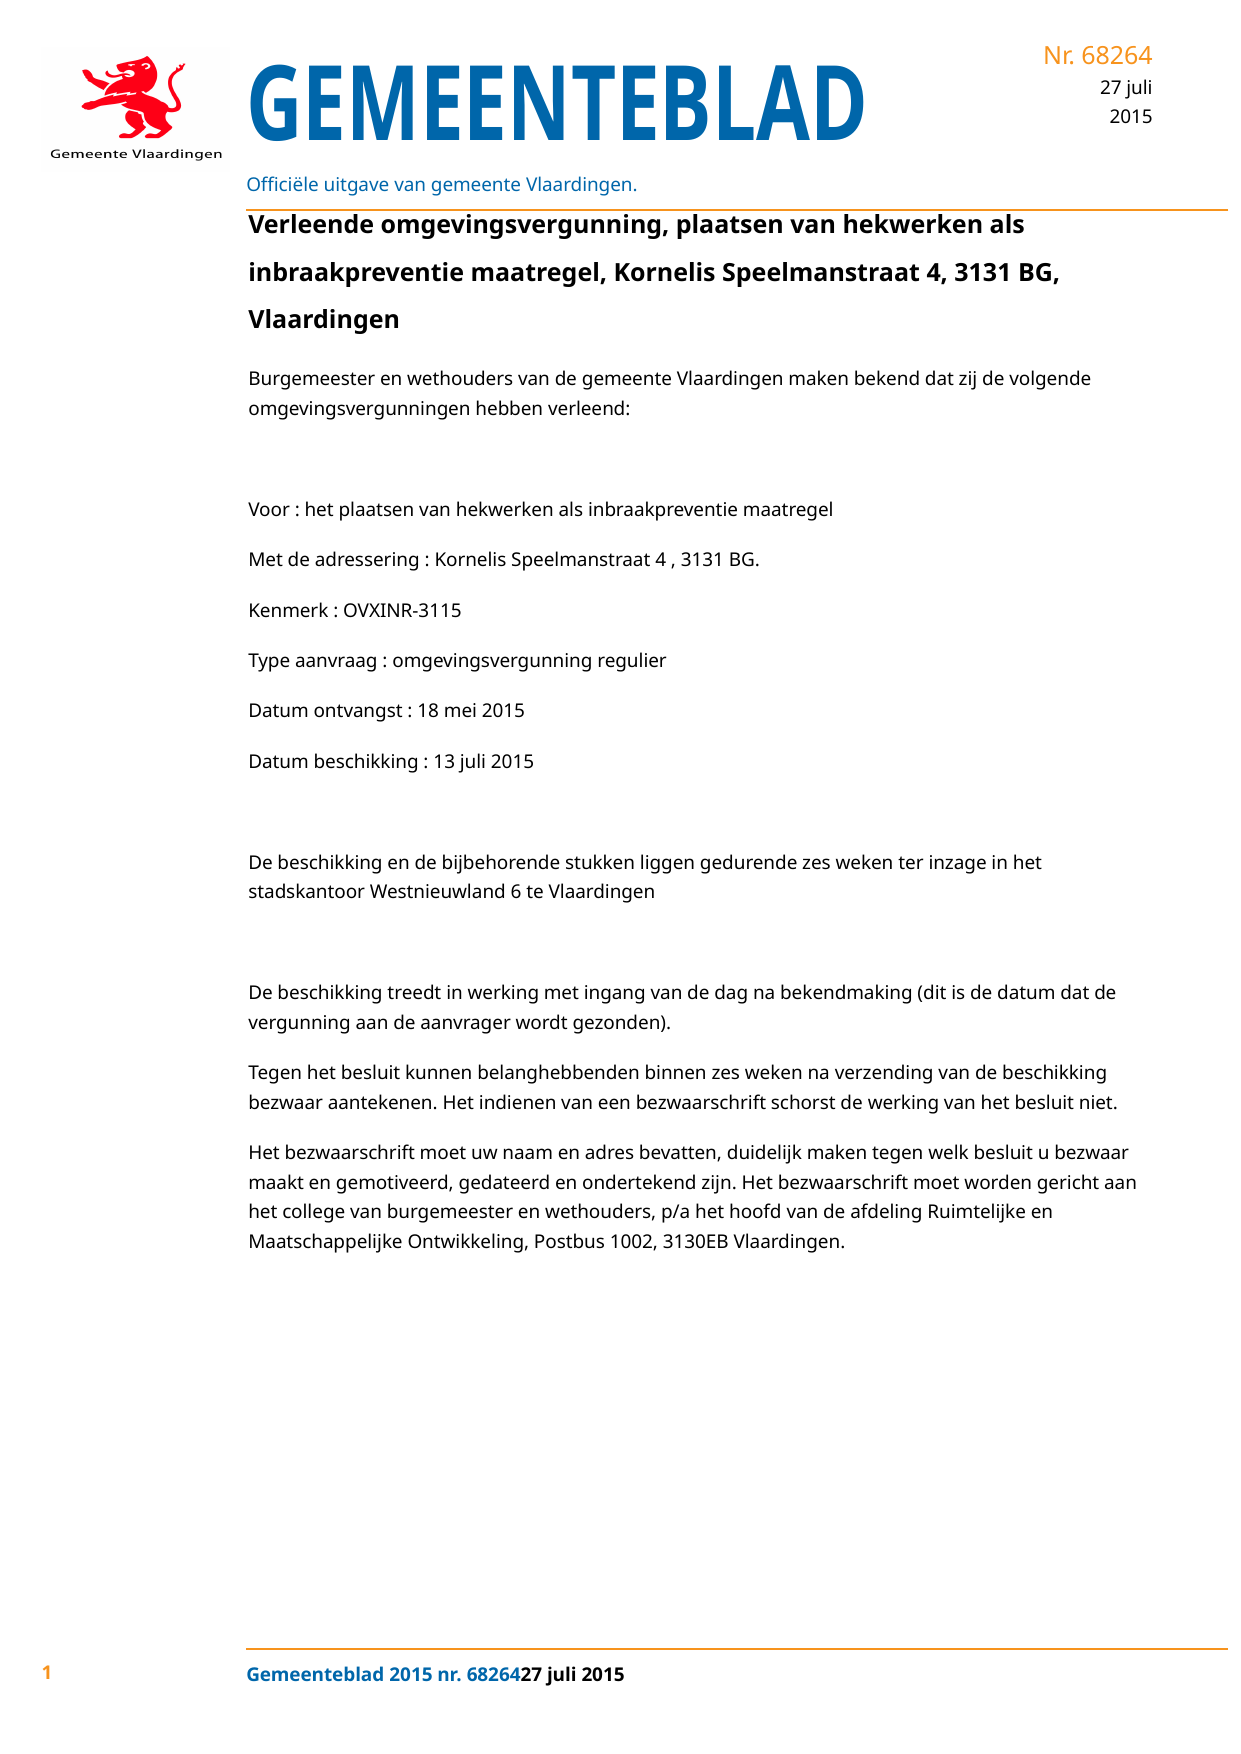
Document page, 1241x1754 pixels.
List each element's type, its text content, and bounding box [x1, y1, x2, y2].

text Datum beschikking : 13 juli 2015 [248, 748, 1152, 774]
text Verleende omgevingsvergunning, plaatsen van hekwerken als inbraakpreventie maatregel, Kornelis Speelmanstraat 4, 3131 BG, Vlaardingen [248, 211, 1152, 336]
text Kenmerk : OVXINR-3115 [248, 597, 1152, 622]
text Type aanvraag : omgevingsvergunning regulier [248, 647, 1152, 673]
text De beschikking treedt in werking met ingang van de dag na bekendmaking (dit is de datum dat de vergunning aan de aanvrager wordt gezonden). [248, 979, 1152, 1034]
text Burgemeester en wethouders van de gemeente Vlaardingen maken bekend dat zij de volgende omgevingsvergunningen hebben verleend: [248, 366, 1152, 421]
text Het bezwaarschrift moet uw naam en adres bevatten, duidelijk maken tegen welk besluit u bezwaar maakt en gemotiveerd, gedateerd en ondertekend zijn. Het bezwaarschrift moet worden gericht aan het college van burgemeester en wethouders, p/a het hoofd van de afdeling Ruimtelijke en Maatschappelijke Ontwikkeling, Postbus 1002, 3130EB Vlaardingen. [248, 1139, 1152, 1254]
text Voor : het plaatsen van hekwerken als inbraakpreventie maatregel [248, 496, 1152, 522]
text Met de adressering : Kornelis Speelmanstraat 4 , 3131 BG. [248, 546, 1152, 572]
text De beschikking en de bijbehorende stukken liggen gedurende zes weken ter inzage in het stadskantoor Westnieuwland 6 te Vlaardingen [248, 849, 1152, 904]
text Datum ontvangst : 18 mei 2015 [248, 698, 1152, 723]
text Tegen het besluit kunnen belanghebbenden binnen zes weken na verzending van de beschikking bezwaar aantekenen. Het indienen van een bezwaarschrift schorst de werking van het besluit niet. [248, 1059, 1152, 1114]
picture [41, 47, 231, 172]
